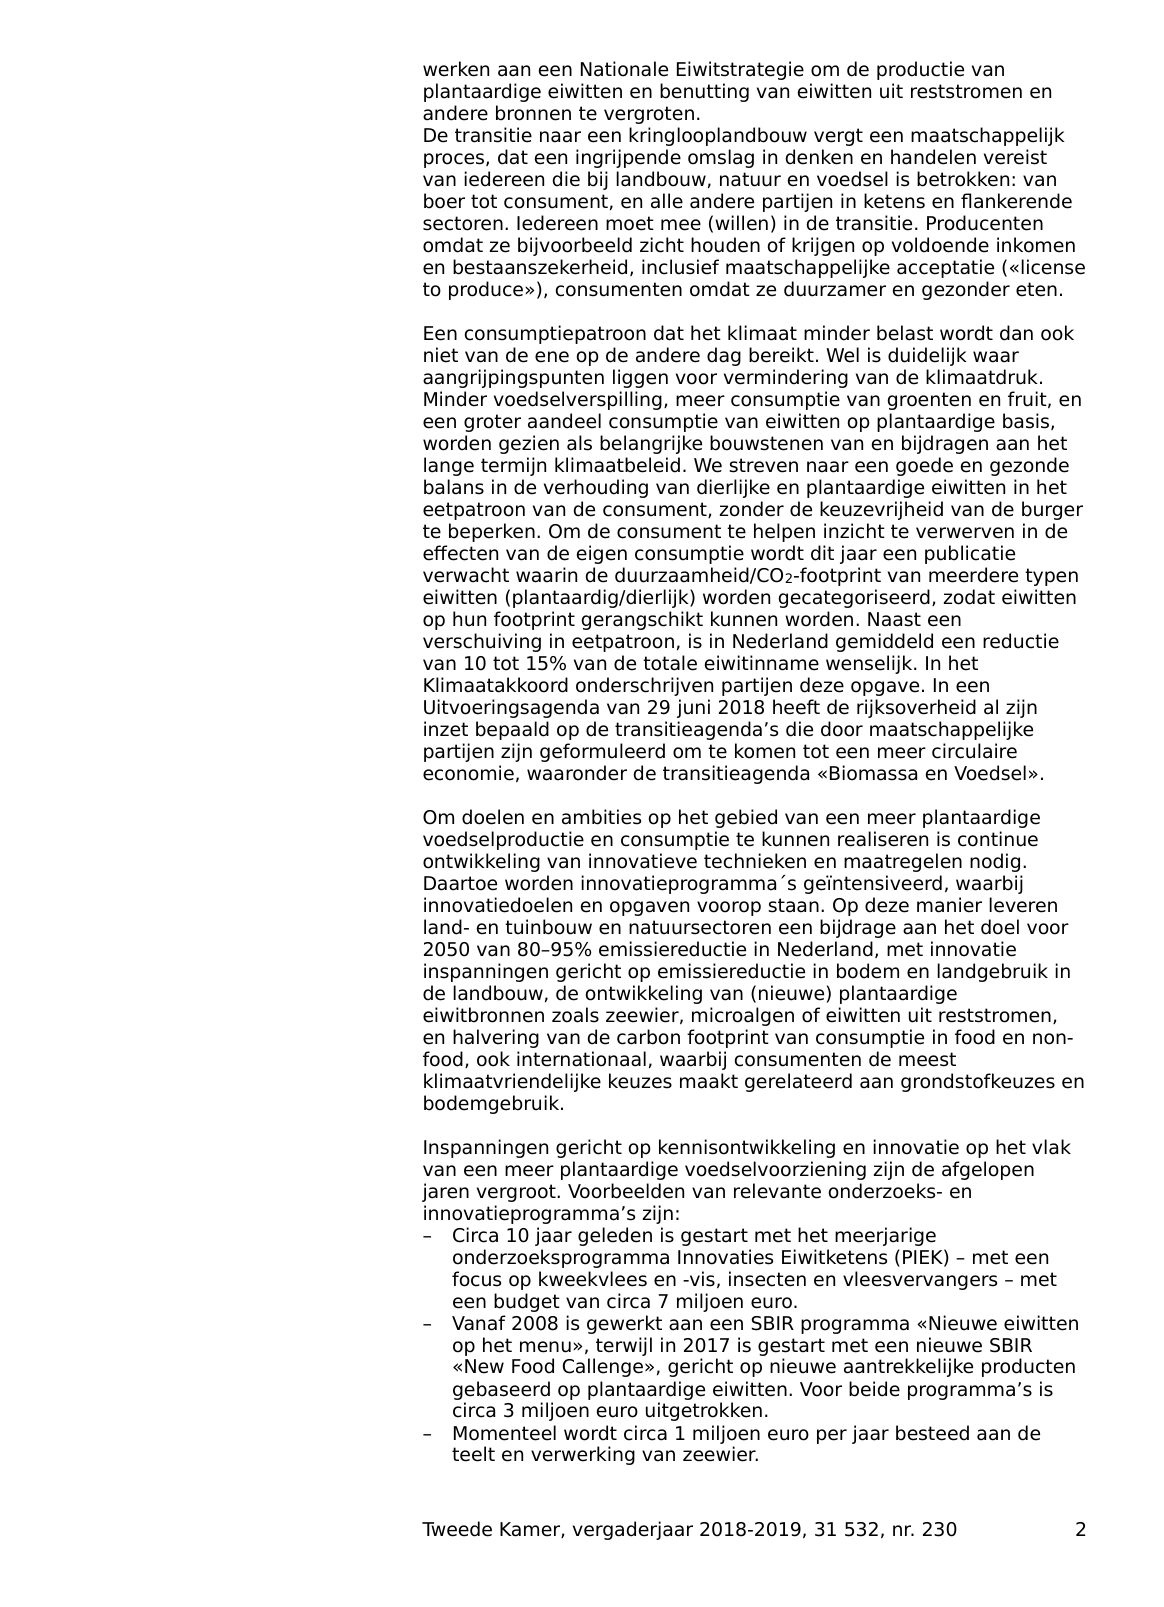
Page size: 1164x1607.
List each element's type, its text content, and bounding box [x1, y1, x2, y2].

text Inspanningen gericht op kennisontwikkeling en innovatie op het vlak van een meer plantaardige voedselvoorziening zijn de afgelopen jaren vergroot. Voorbeelden van relevante onderzoeks- en innovatieprogramma’s zijn: [422, 1137, 1087, 1224]
text De transitie naar een kringlooplandbouw vergt een maatschappelijk proces, dat een ingrijpende omslag in denken en handelen vereist van iedereen die bij landbouw, natuur en voedsel is betrokken: van boer tot consument, en alle andere partijen in ketens en flankerende sectoren. Iedereen moet mee (willen) in de transitie. Producenten omdat ze bijvoorbeeld zicht houden of krijgen op voldoende inkomen en bestaanszekerheid, inclusief maatschappelijke acceptatie («license to produce»), consumenten omdat ze duurzamer en gezonder eten. [422, 125, 1087, 301]
text werken aan een Nationale Eiwitstrategie om de productie van plantaardige eiwitten en benutting van eiwitten uit reststromen en andere bronnen te vergroten. [422, 59, 1087, 125]
text – Momenteel wordt circa 1 miljoen euro per jaar besteed aan de teelt en verwerking van zeewier. [422, 1422, 1087, 1466]
text – Circa 10 jaar geleden is gestart met het meerjarige onderzoeksprogramma Innovaties Eiwitketens (PIEK) – met een focus op kweekvlees en -vis, insecten en vleesvervangers – met een budget van circa 7 miljoen euro. [422, 1224, 1087, 1312]
text Een consumptiepatroon dat het klimaat minder belast wordt dan ook niet van de ene op de andere dag bereikt. Wel is duidelijk waar aangrijpingspunten liggen voor vermindering van de klimaatdruk. Minder voedselverspilling, meer consumptie van groenten en fruit, en een groter aandeel consumptie van eiwitten op plantaardige basis, worden gezien als belangrijke bouwstenen van en bijdragen aan het lange termijn klimaatbeleid. We streven naar een goede en gezonde balans in de verhouding van dierlijke en plantaardige eiwitten in het eetpatroon van de consument, zonder de keuzevrijheid van de burger te beperken. Om de consument te helpen inzicht te verwerven in de effecten van de eigen consumptie wordt dit jaar een publicatie verwacht waarin de duurzaamheid/CO2-footprint van meerdere typen eiwitten (plantaardig/dierlijk) worden gecategoriseerd, zodat eiwitten op hun footprint gerangschikt kunnen worden. Naast een verschuiving in eetpatroon, is in Nederland gemiddeld een reductie van 10 tot 15% van de totale eiwitinname wenselijk. In het Klimaatakkoord onderschrijven partijen deze opgave. In een Uitvoeringsagenda van 29 juni 2018 heeft de rijksoverheid al zijn inzet bepaald op de transitieagenda’s die door maatschappelijke partijen zijn geformuleerd om te komen tot een meer circulaire economie, waaronder de transitieagenda «Biomassa en Voedsel». [422, 323, 1087, 784]
text Om doelen en ambities op het gebied van een meer plantaardige voedselproductie en consumptie te kunnen realiseren is continue ontwikkeling van innovatieve technieken en maatregelen nodig. Daartoe worden innovatieprogramma´s geïntensiveerd, waarbij innovatiedoelen en opgaven voorop staan. Op deze manier leveren land- en tuinbouw en natuursectoren een bijdrage aan het doel voor 2050 van 80–95% emissiereductie in Nederland, met innovatie inspanningen gericht op emissiereductie in bodem en landgebruik in de landbouw, de ontwikkeling van (nieuwe) plantaardige eiwitbronnen zoals zeewier, microalgen of eiwitten uit reststromen, en halvering van de carbon footprint van consumptie in food en non-food, ook internationaal, waarbij consumenten de meest klimaatvriendelijke keuzes maakt gerelateerd aan grondstofkeuzes en bodemgebruik. [422, 807, 1087, 1114]
text – Vanaf 2008 is gewerkt aan een SBIR programma «Nieuwe eiwitten op het menu», terwijl in 2017 is gestart met een nieuwe SBIR «New Food Callenge», gericht op nieuwe aantrekkelijke producten gebaseerd op plantaardige eiwitten. Voor beide programma’s is circa 3 miljoen euro uitgetrokken. [422, 1312, 1087, 1422]
